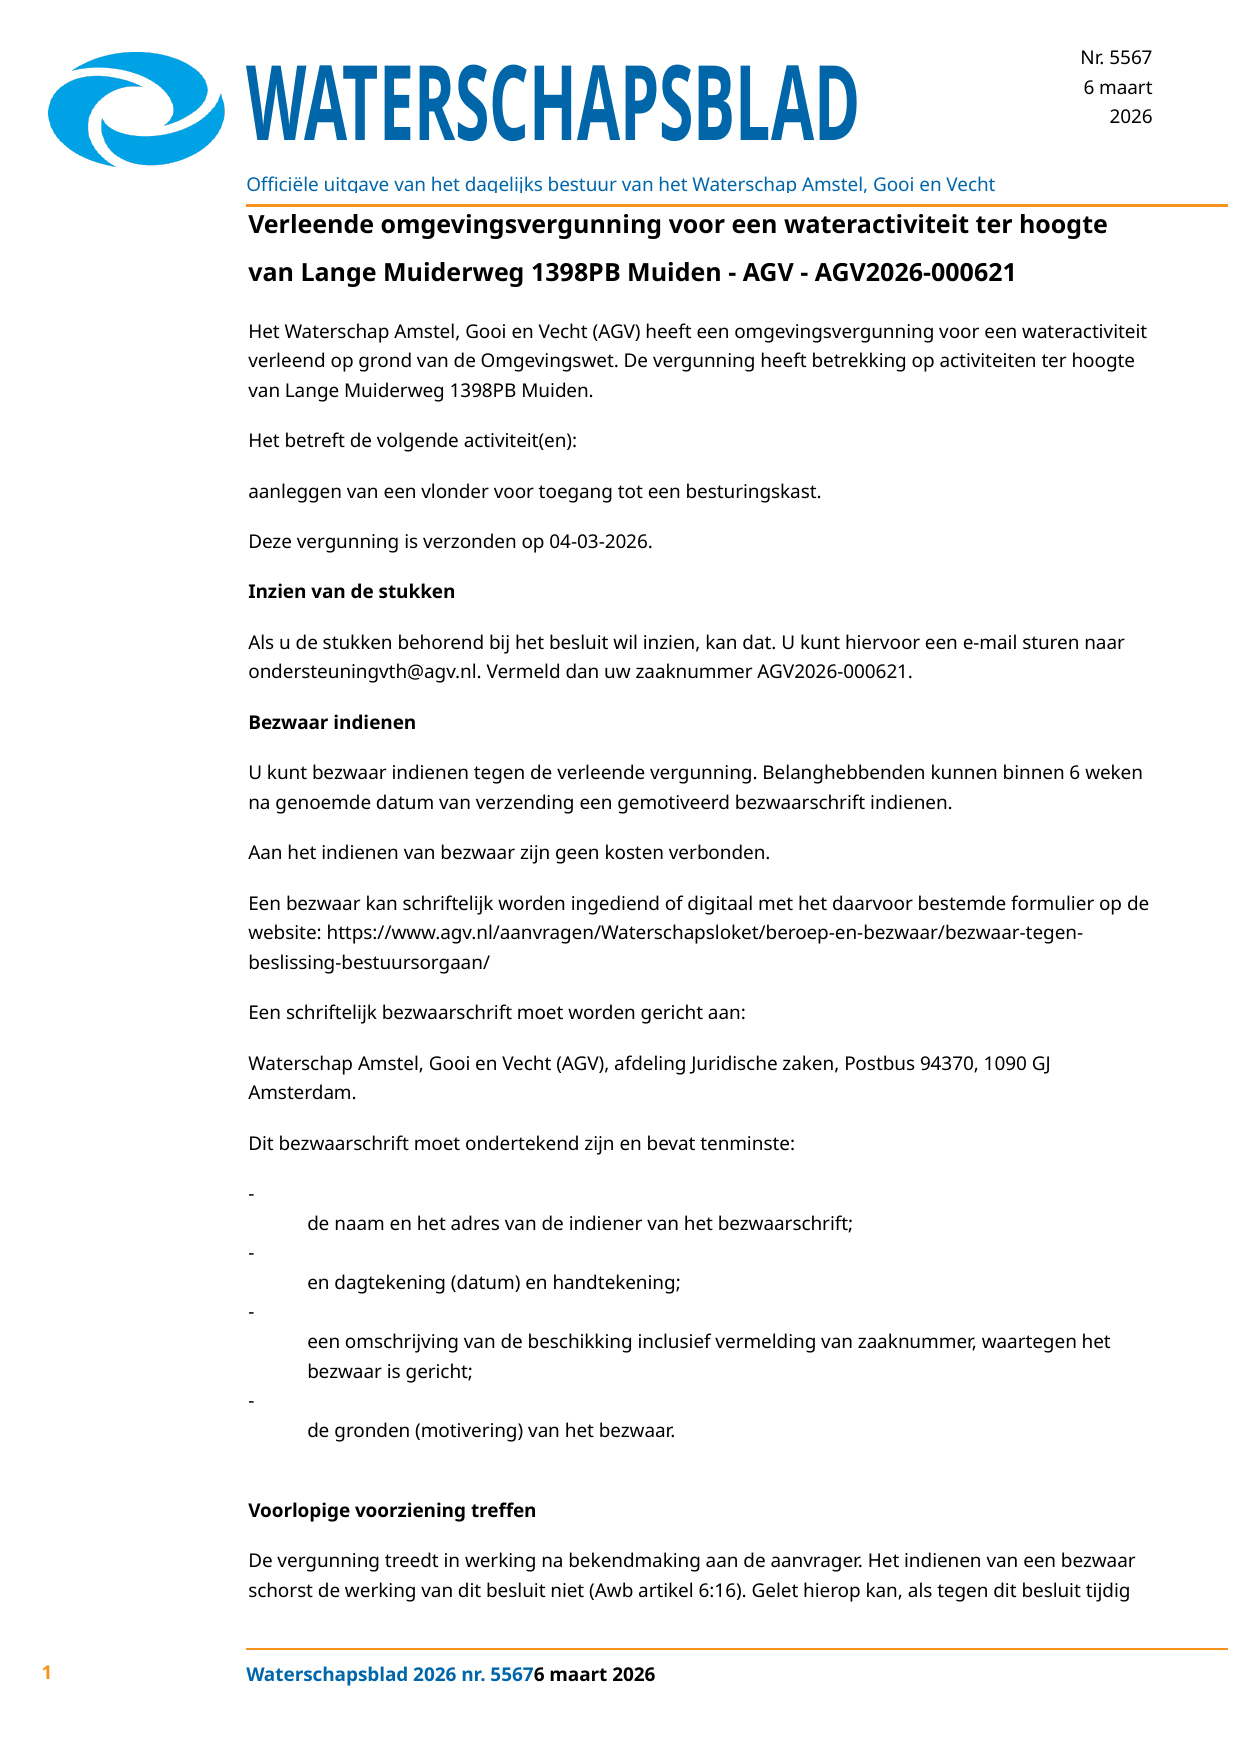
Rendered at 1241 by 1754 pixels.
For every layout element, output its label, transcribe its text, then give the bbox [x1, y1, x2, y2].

picture [41, 47, 231, 172]
text Bezwaar indienen [248, 709, 1152, 735]
text Inzien van de stukken [248, 579, 1152, 604]
text U kunt bezwaar indienen tegen de verleende vergunning. Belanghebbenden kunnen binnen 6 weken na genoemde datum van verzending een gemotiveerd bezwaarschrift indienen. [248, 759, 1152, 815]
list een omschrijving van de beschikking inclusief vermelding van zaaknummer, waartegen het bezwaar is gericht; [248, 1328, 1152, 1384]
list de naam en het adres van de indiener van het bezwaarschrift; [248, 1210, 1152, 1236]
text Het Waterschap Amstel, Gooi en Vecht (AGV) heeft een omgevingsvergunning voor een wateractiviteit verleend op grond van de Omgevingswet. De vergunning heeft betrekking op activiteiten ter hoogte van Lange Muiderweg 1398PB Muiden. [248, 318, 1152, 403]
text Het betreft de volgende activiteit(en): [248, 427, 1152, 453]
text Dit bezwaarschrift moet ondertekend zijn en bevat tenminste: [248, 1130, 1152, 1156]
text Waterschap Amstel, Gooi en Vecht (AGV), afdeling Juridische zaken, Postbus 94370, 1090 GJ Amsterdam. [248, 1050, 1152, 1105]
text Een schriftelijk bezwaarschrift moet worden gericht aan: [248, 999, 1152, 1025]
text Als u de stukken behorend bij het besluit wil inzien, kan dat. U kunt hiervoor een e-mail sturen naar ondersteuningvth@agv.nl. Vermeld dan uw zaaknummer AGV2026-000621. [248, 629, 1152, 684]
text Voorlopige voorziening treffen [248, 1497, 1152, 1523]
text De vergunning treedt in werking na bekendmaking aan de aanvrager. Het indienen van een bezwaar schorst de werking van dit besluit niet (Awb artikel 6:16). Gelet hierop kan, als tegen dit besluit tijdig [248, 1547, 1152, 1603]
list en dagtekening (datum) en handtekening; [248, 1269, 1152, 1295]
text aanleggen van een vlonder voor toegang tot een besturingskast. [248, 478, 1152, 504]
text Deze vergunning is verzonden op 04-03-2026. [248, 528, 1152, 554]
list de gronden (motivering) van het bezwaar. [248, 1417, 1152, 1443]
text Verleende omgevingsvergunning voor een wateractiviteit ter hoogte van Lange Muiderweg 1398PB Muiden - AGV - AGV2026-000621 [248, 207, 1152, 288]
text Een bezwaar kan schriftelijk worden ingediend of digitaal met het daarvoor bestemde formulier op de website: https://www.agv.nl/aanvragen/Waterschapsloket/beroep-en-bezwaar/bezwaar-tegen-beslissing-bestuursorgaan/ [248, 890, 1152, 975]
text Aan het indienen van bezwaar zijn geen kosten verbonden. [248, 839, 1152, 865]
